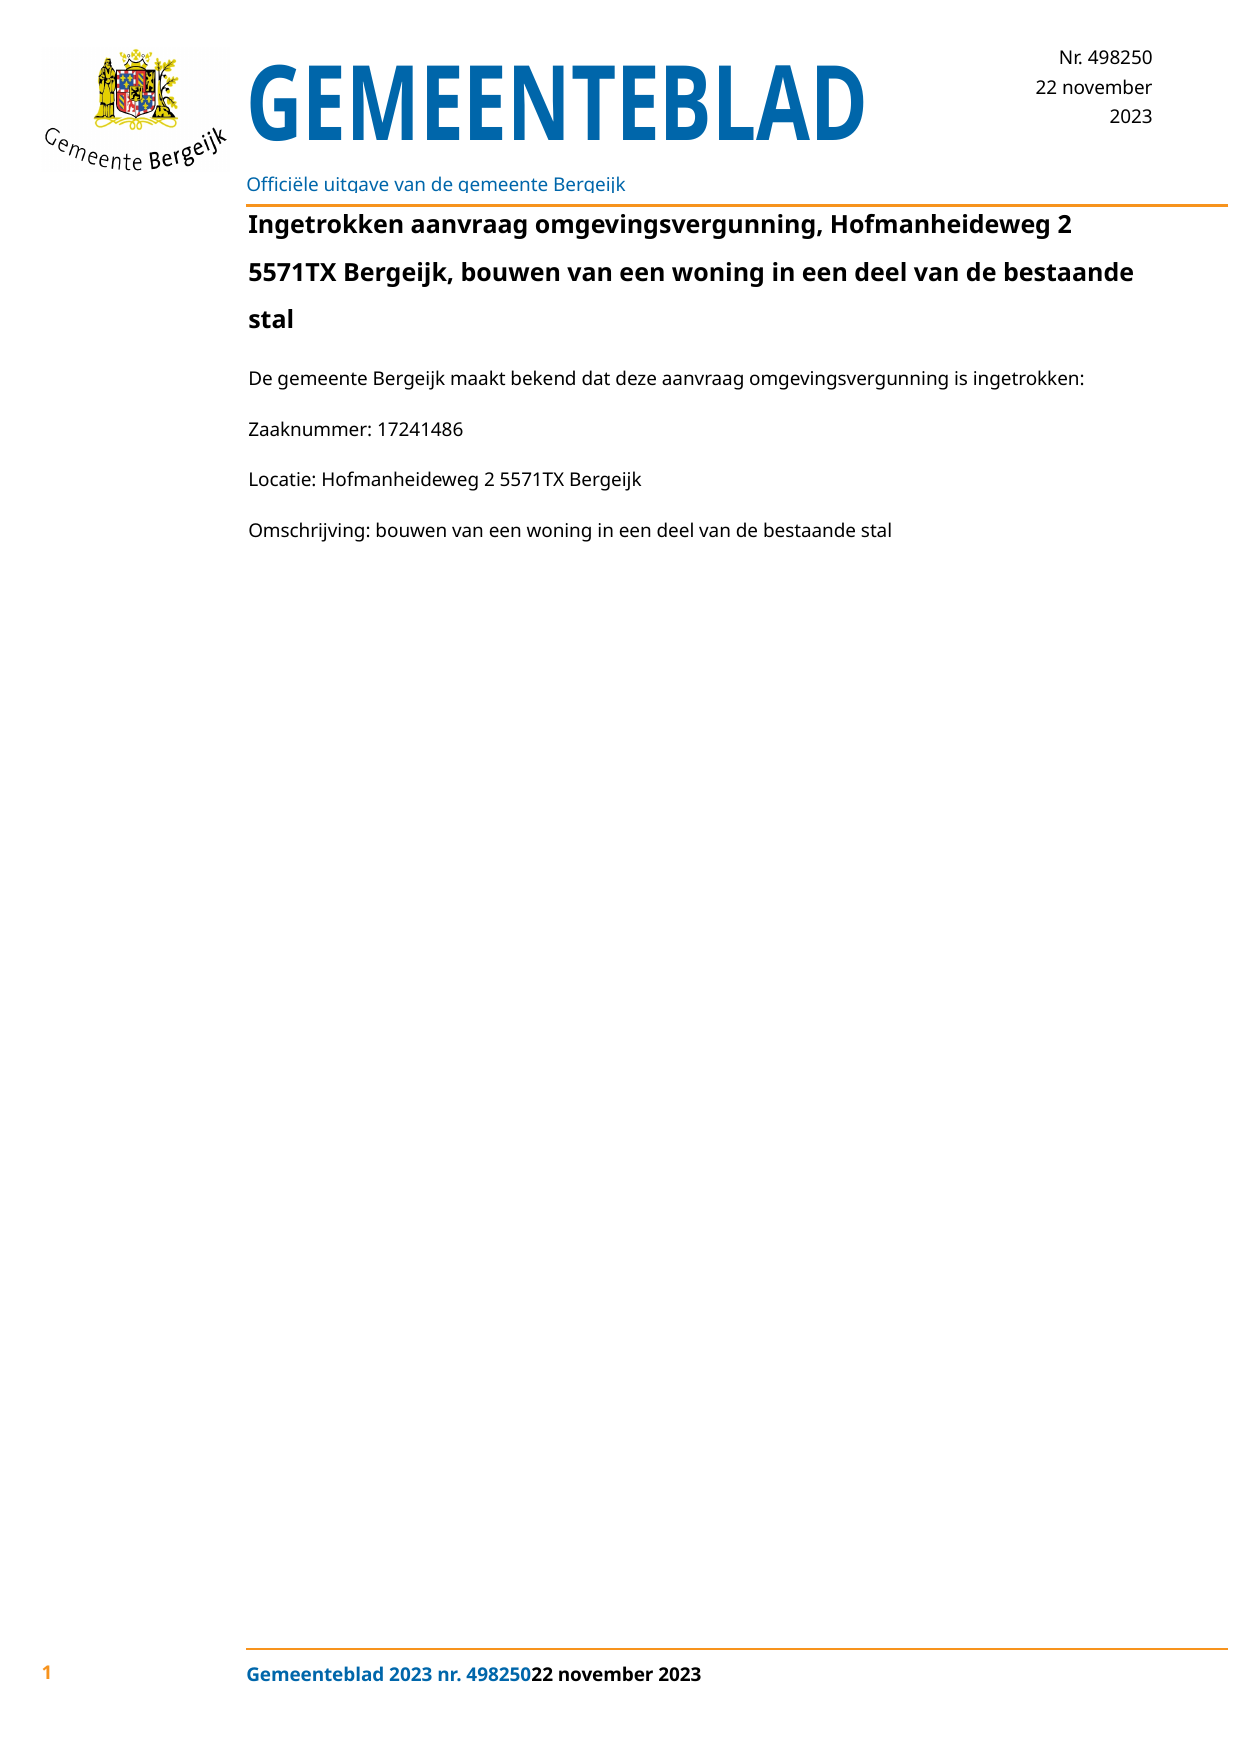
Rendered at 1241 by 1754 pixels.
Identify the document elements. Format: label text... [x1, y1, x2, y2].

text De gemeente Bergeijk maakt bekend dat deze aanvraag omgevingsvergunning is ingetrokken: [248, 366, 1152, 391]
text Zaaknummer: 17241486 [248, 416, 1152, 442]
text Omschrijving: bouwen van een woning in een deel van de bestaande stal [248, 517, 1152, 542]
text Ingetrokken aanvraag omgevingsvergunning, Hofmanheideweg 2 5571TX Bergeijk, bouwen van een woning in een deel van de bestaande stal [248, 207, 1152, 336]
picture [41, 47, 231, 172]
text Locatie: Hofmanheideweg 2 5571TX Bergeijk [248, 466, 1152, 492]
